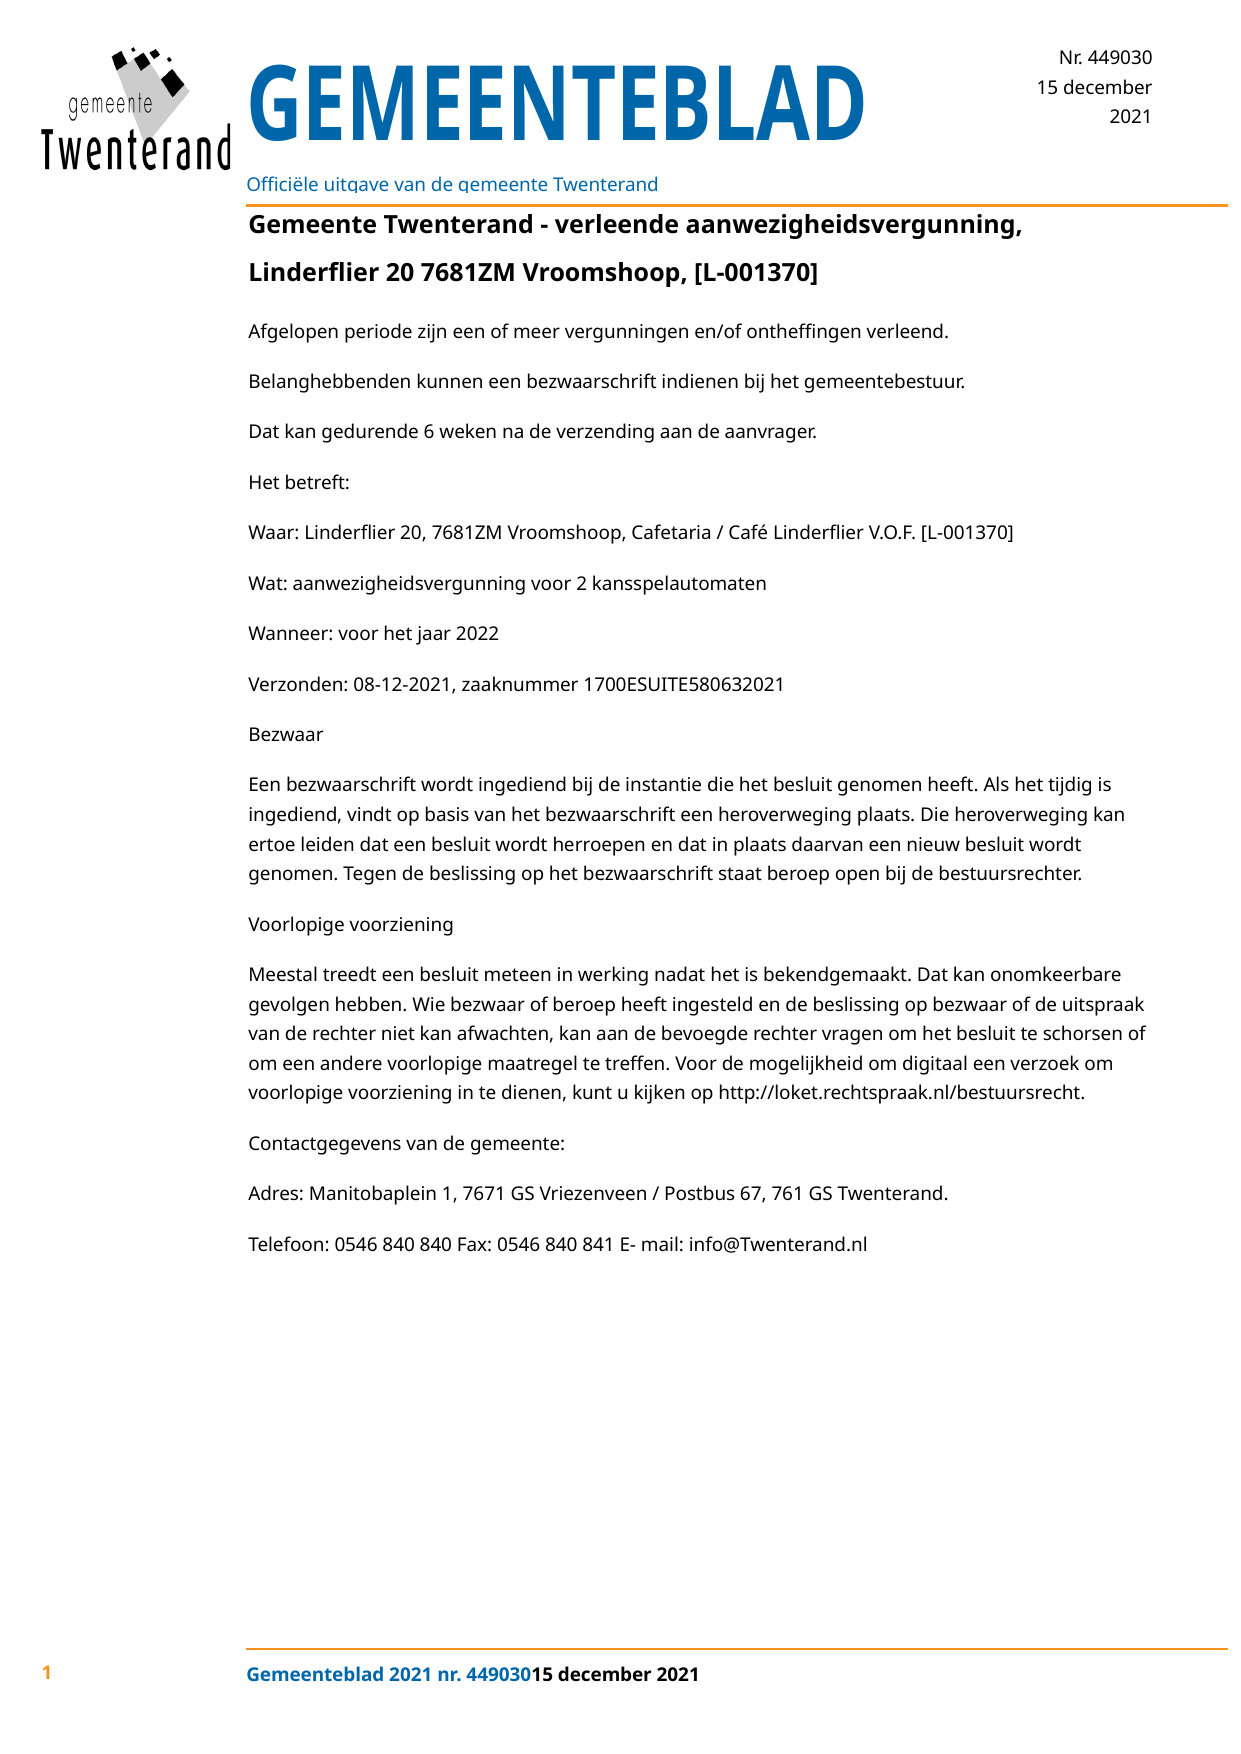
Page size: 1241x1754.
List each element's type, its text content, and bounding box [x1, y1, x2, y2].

text Een bezwaarschrift wordt ingediend bij de instantie die het besluit genomen heeft. Als het tijdig is ingediend, vindt op basis van het bezwaarschrift een heroverweging plaats. Die heroverweging kan ertoe leiden dat een besluit wordt herroepen en dat in plaats daarvan een nieuw besluit wordt genomen. Tegen de beslissing op het bezwaarschrift staat beroep open bij de bestuursrechter. [248, 772, 1152, 886]
text Contactgegevens van de gemeente: [248, 1130, 1152, 1156]
text Gemeente Twenterand - verleende aanwezigheidsvergunning, Linderflier 20 7681ZM Vroomshoop, [L-001370] [248, 207, 1152, 288]
text Dat kan gedurende 6 weken na de verzending aan de aanvrager. [248, 419, 1152, 444]
text Wat: aanwezigheidsvergunning voor 2 kansspelautomaten [248, 570, 1152, 596]
text Bezwaar [248, 721, 1152, 747]
picture [41, 47, 231, 172]
text Afgelopen periode zijn een of meer vergunningen en/of ontheffingen verleend. [248, 318, 1152, 344]
text Waar: Linderflier 20, 7681ZM Vroomshoop, Cafetaria / Café Linderflier V.O.F. [L-001370] [248, 519, 1152, 545]
text Adres: Manitobaplein 1, 7671 GS Vriezenveen / Postbus 67, 761 GS Twenterand. [248, 1180, 1152, 1206]
text Voorlopige voorziening [248, 911, 1152, 937]
text Verzonden: 08-12-2021, zaaknummer 1700ESUITE580632021 [248, 671, 1152, 697]
text Meestal treedt een besluit meteen in werking nadat het is bekendgemaakt. Dat kan onomkeerbare gevolgen hebben. Wie bezwaar of beroep heeft ingesteld en de beslissing op bezwaar of de uitspraak van de rechter niet kan afwachten, kan aan de bevoegde rechter vragen om het besluit te schorsen of om een andere voorlopige maatregel te treffen. Voor de mogelijkheid om digitaal een verzoek om voorlopige voorziening in te dienen, kunt u kijken op http://loket.rechtspraak.nl/bestuursrecht. [248, 961, 1152, 1105]
text Belanghebbenden kunnen een bezwaarschrift indienen bij het gemeentebestuur. [248, 368, 1152, 394]
text Wanneer: voor het jaar 2022 [248, 620, 1152, 646]
text Telefoon: 0546 840 840 Fax: 0546 840 841 E- mail: info@Twenterand.nl [248, 1231, 1152, 1257]
text Het betreft: [248, 469, 1152, 495]
